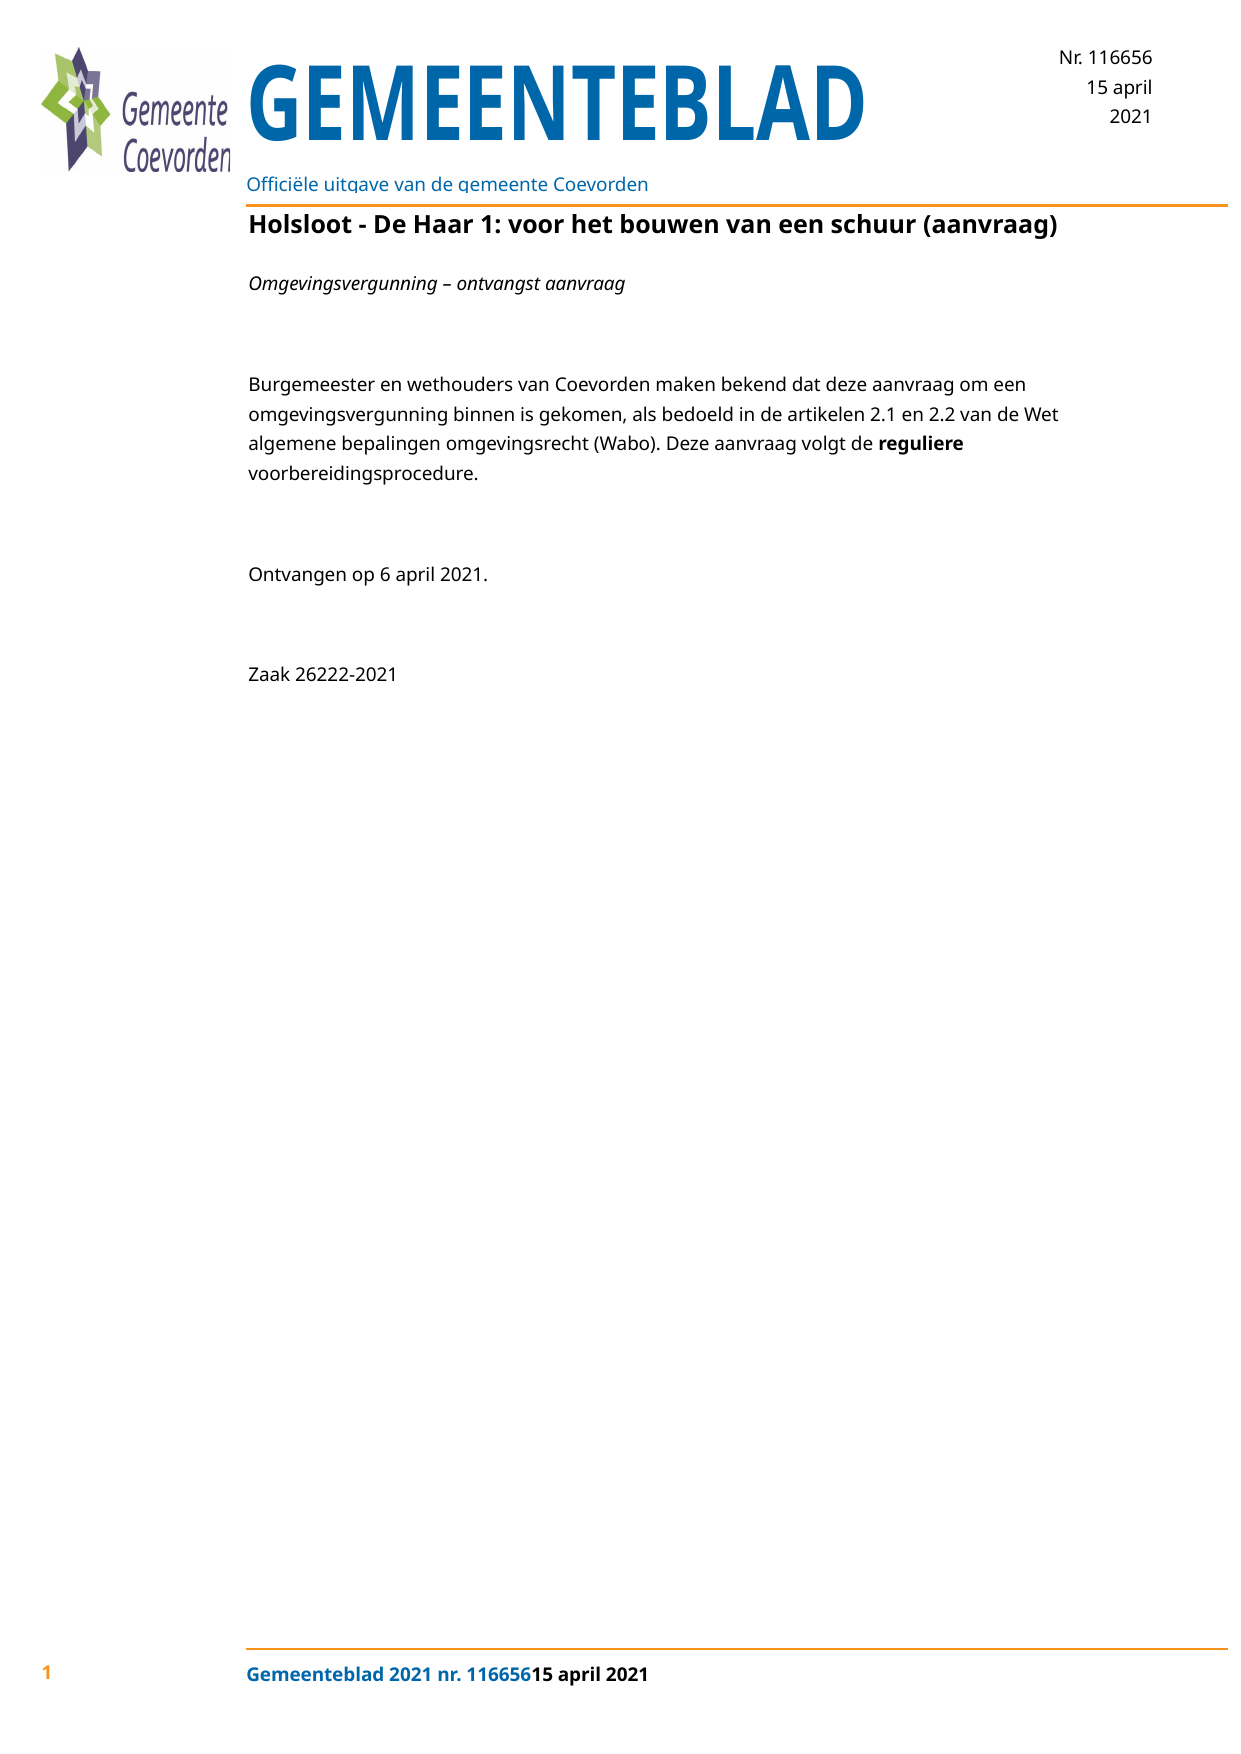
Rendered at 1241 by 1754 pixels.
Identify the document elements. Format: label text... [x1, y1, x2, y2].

text Zaak 26222-2021 [248, 662, 1152, 687]
picture [41, 47, 231, 172]
text Omgevingsvergunning – ontvangst aanvraag [248, 270, 1152, 296]
text Holsloot - De Haar 1: voor het bouwen van een schuur (aanvraag) [248, 207, 1152, 241]
text Burgemeester en wethouders van Coevorden maken bekend dat deze aanvraag om een omgevingsvergunning binnen is gekomen, als bedoeld in de artikelen 2.1 en 2.2 van de Wet algemene bepalingen omgevingsrecht (Wabo). Deze aanvraag volgt de reguliere voorbereidingsprocedure. [248, 371, 1152, 486]
text Ontvangen op 6 april 2021. [248, 561, 1152, 586]
